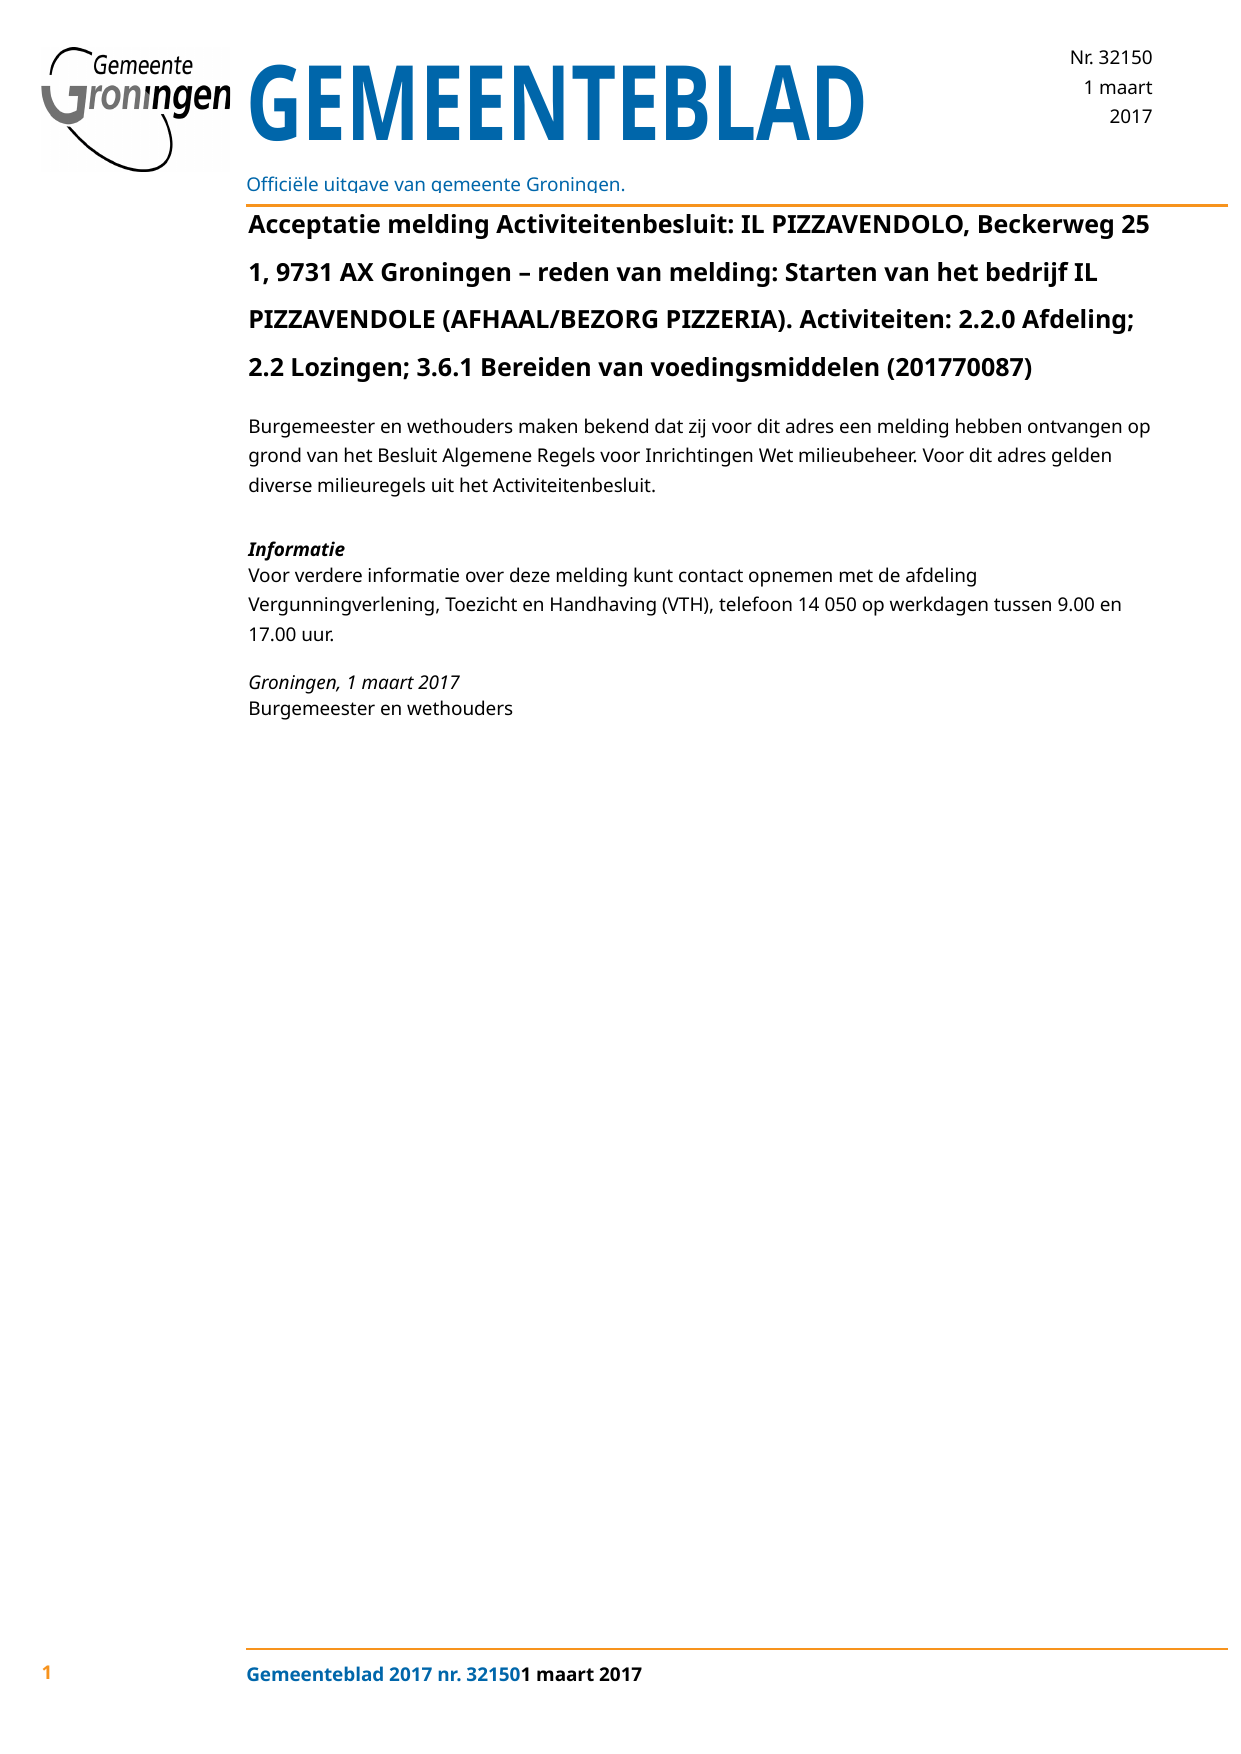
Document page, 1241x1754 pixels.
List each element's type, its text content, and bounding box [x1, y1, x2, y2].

text Acceptatie melding Activiteitenbesluit: IL PIZZAVENDOLO, Beckerweg 25 1, 9731 AX Groningen – reden van melding: Starten van het bedrijf IL PIZZAVENDOLE (AFHAAL/BEZORG PIZZERIA). Activiteiten: 2.2.0 Afdeling; 2.2 Lozingen; 3.6.1 Bereiden van voedingsmiddelen (201770087) [248, 207, 1152, 384]
text Groningen, 1 maart 2017 [248, 669, 1152, 695]
text Burgemeester en wethouders [248, 695, 1152, 720]
text Voor verdere informatie over deze melding kunt contact opnemen met de afdeling Vergunningverlening, Toezicht en Handhaving (VTH), telefoon 14 050 op werkdagen tussen 9.00 en 17.00 uur. [248, 562, 1152, 647]
text Burgemeester en wethouders maken bekend dat zij voor dit adres een melding hebben ontvangen op grond van het Besluit Algemene Regels voor Inrichtingen Wet milieubeheer. Voor dit adres gelden diverse milieuregels uit het Activiteitenbesluit. [248, 413, 1152, 498]
picture [41, 47, 231, 172]
text Informatie [248, 536, 1152, 562]
